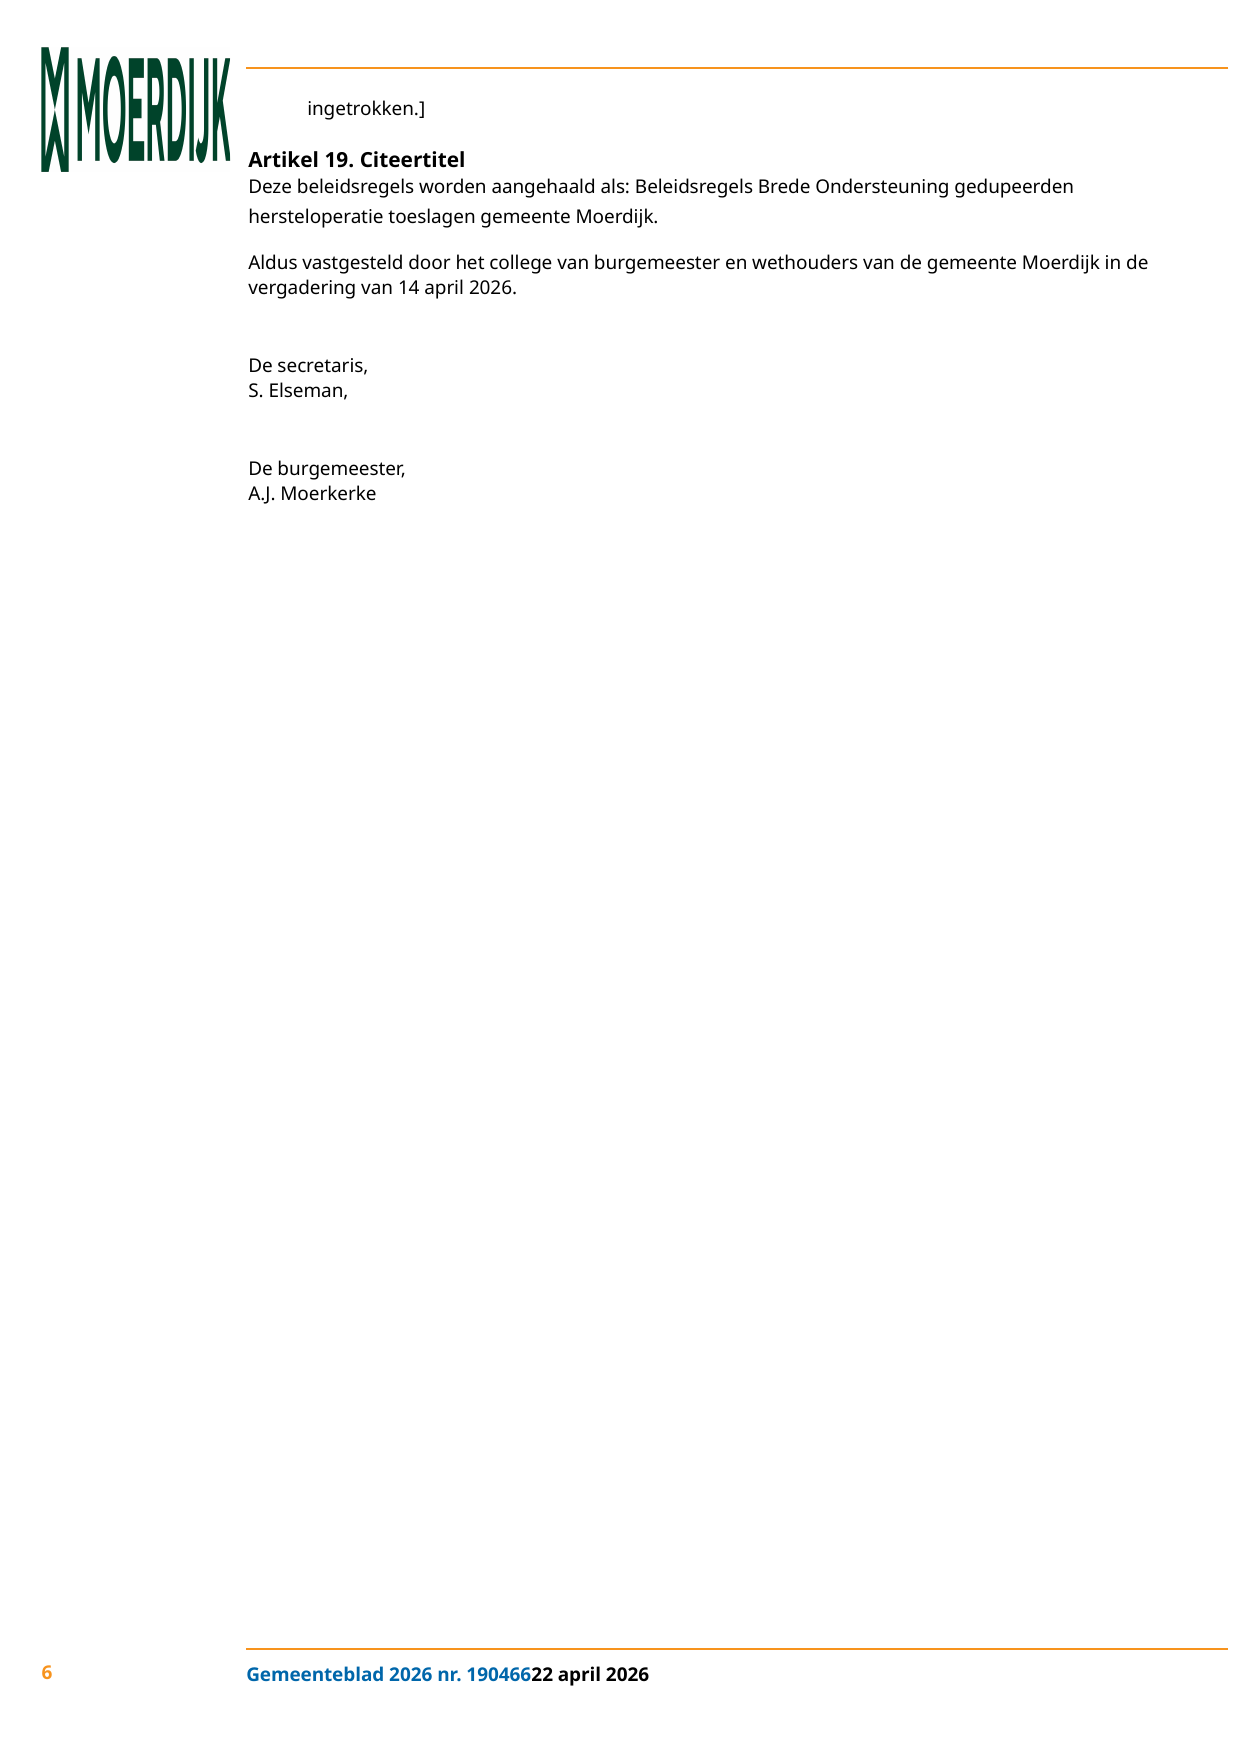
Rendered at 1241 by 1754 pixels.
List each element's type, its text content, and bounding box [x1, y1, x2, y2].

text Artikel 19. Citeertitel [248, 145, 1152, 174]
text De secretaris, [248, 352, 1152, 377]
text A.J. Moerkerke [248, 480, 1152, 506]
text Deze beleidsregels worden aangehaald als: Beleidsregels Brede Ondersteuning gedupeerden hersteloperatie toeslagen gemeente Moerdijk. [248, 174, 1152, 229]
text Aldus vastgesteld door het college van burgemeester en wethouders van de gemeente Moerdijk in de vergadering van 14 april 2026. [248, 249, 1152, 300]
list ingetrokken.] [248, 95, 1152, 121]
text S. Elseman, [248, 377, 1152, 403]
picture [41, 47, 231, 172]
text De burgemeester, [248, 455, 1152, 480]
